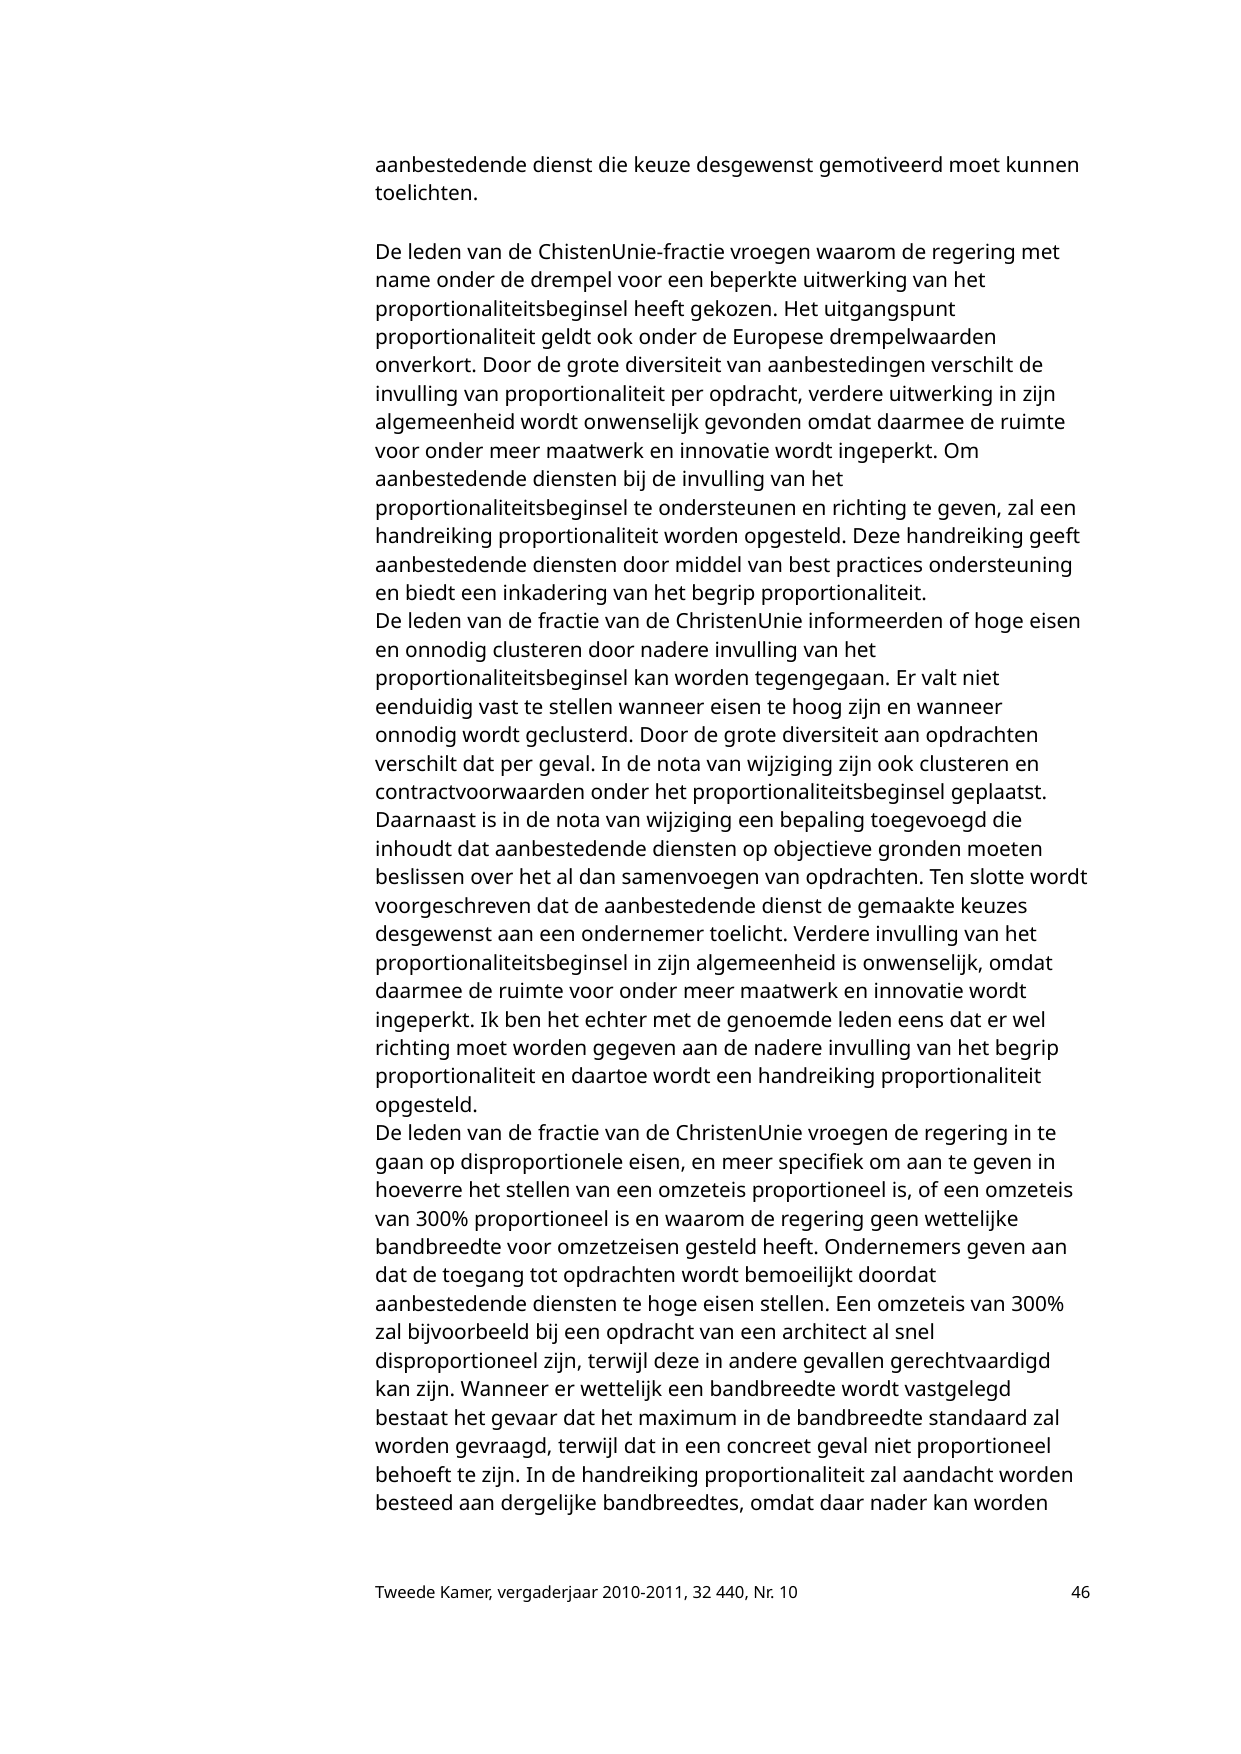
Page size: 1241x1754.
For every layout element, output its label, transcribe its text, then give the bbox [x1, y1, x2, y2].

text De leden van de ChistenUnie-fractie vroegen waarom de regering met name onder de drempel voor een beperkte uitwerking van het proportionaliteitsbeginsel heeft gekozen. Het uitgangspunt proportionaliteit geldt ook onder de Europese drempelwaarden onverkort. Door de grote diversiteit van aanbestedingen verschilt de invulling van proportionaliteit per opdracht, verdere uitwerking in zijn algemeenheid wordt onwenselijk gevonden omdat daarmee de ruimte voor onder meer maatwerk en innovatie wordt ingeperkt. Om aanbestedende diensten bij de invulling van het proportionaliteitsbeginsel te ondersteunen en richting te geven, zal een handreiking proportionaliteit worden opgesteld. Deze handreiking geeft aanbestedende diensten door middel van best practices ondersteuning en biedt een inkadering van het begrip proportionaliteit. [375, 237, 1090, 607]
text De leden van de fractie van de ChristenUnie vroegen de regering in te gaan op disproportionele eisen, en meer specifiek om aan te geven in hoeverre het stellen van een omzeteis proportioneel is, of een omzeteis van 300% proportioneel is en waarom de regering geen wettelijke bandbreedte voor omzetzeisen gesteld heeft. Ondernemers geven aan dat de toegang tot opdrachten wordt bemoeilijkt doordat aanbestedende diensten te hoge eisen stellen. Een omzeteis van 300% zal bijvoorbeeld bij een opdracht van een architect al snel disproportioneel zijn, terwijl deze in andere gevallen gerechtvaardigd kan zijn. Wanneer er wettelijk een bandbreedte wordt vastgelegd bestaat het gevaar dat het maximum in de bandbreedte standaard zal worden gevraagd, terwijl dat in een concreet geval niet proportioneel behoeft te zijn. In de handreiking proportionaliteit zal aandacht worden besteed aan dergelijke bandbreedtes, omdat daar nader kan worden [375, 1118, 1090, 1517]
text aanbestedende dienst die keuze desgewenst gemotiveerd moet kunnen toelichten. [375, 150, 1090, 207]
text De leden van de fractie van de ChristenUnie informeerden of hoge eisen en onnodig clusteren door nadere invulling van het proportionaliteitsbeginsel kan worden tegengegaan. Er valt niet eenduidig vast te stellen wanneer eisen te hoog zijn en wanneer onnodig wordt geclusterd. Door de grote diversiteit aan opdrachten verschilt dat per geval. In de nota van wijziging zijn ook clusteren en contractvoorwaarden onder het proportionaliteitsbeginsel geplaatst. Daarnaast is in de nota van wijziging een bepaling toegevoegd die inhoudt dat aanbestedende diensten op objectieve gronden moeten beslissen over het al dan samenvoegen van opdrachten. Ten slotte wordt voorgeschreven dat de aanbestedende dienst de gemaakte keuzes desgewenst aan een ondernemer toelicht. Verdere invulling van het proportionaliteitsbeginsel in zijn algemeenheid is onwenselijk, omdat daarmee de ruimte voor onder meer maatwerk en innovatie wordt ingeperkt. Ik ben het echter met de genoemde leden eens dat er wel richting moet worden gegeven aan de nadere invulling van het begrip proportionaliteit en daartoe wordt een handreiking proportionaliteit opgesteld. [375, 607, 1090, 1118]
